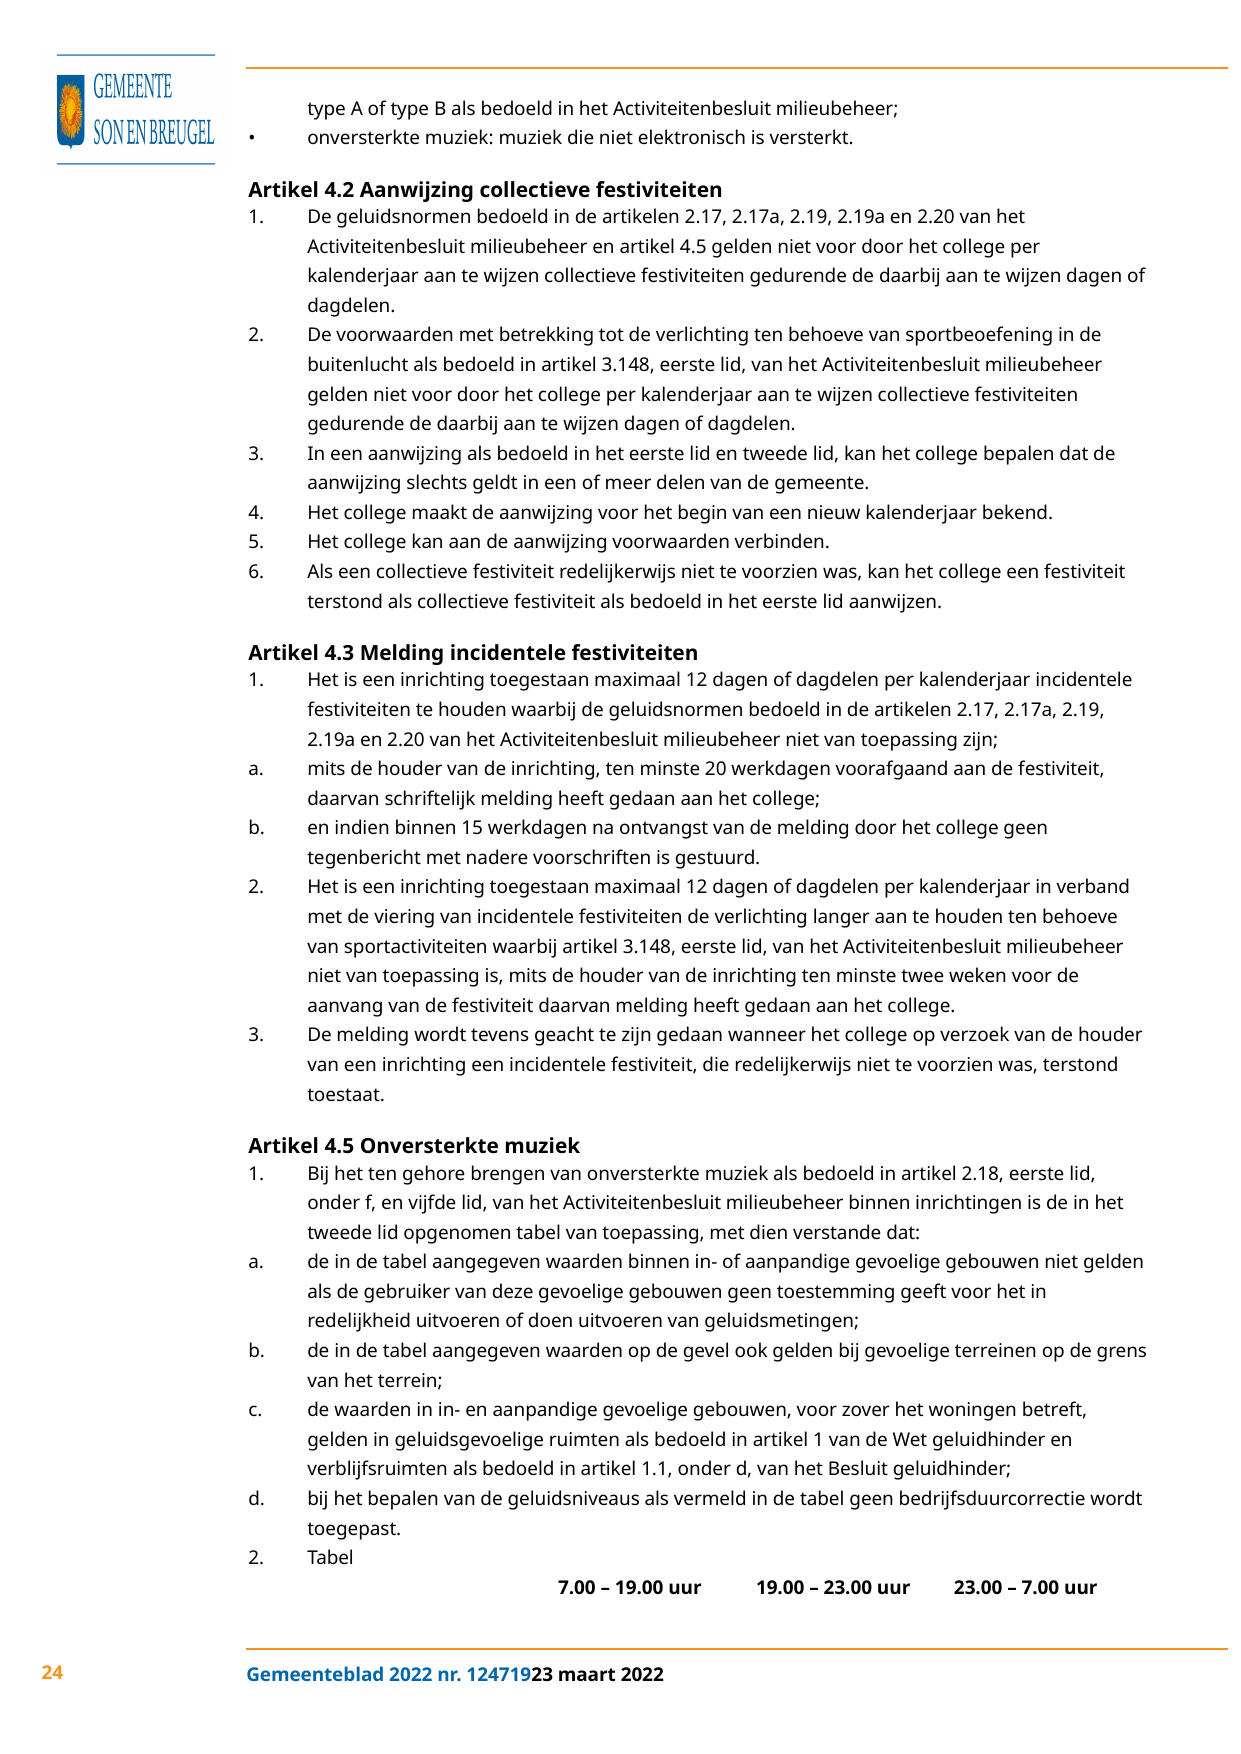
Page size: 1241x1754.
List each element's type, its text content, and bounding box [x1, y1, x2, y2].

list De voorwaarden met betrekking tot de verlichting ten behoeve van sportbeoefening in de buitenlucht als bedoeld in artikel 3.148, eerste lid, van het Activiteitenbesluit milieubeheer gelden niet voor door het college per kalenderjaar aan te wijzen collectieve festiviteiten gedurende de daarbij aan te wijzen dagen of dagdelen. [248, 322, 1152, 436]
list Tabel [248, 1544, 1152, 1570]
list De geluidsnormen bedoeld in de artikelen 2.17, 2.17a, 2.19, 2.19a en 2.20 van het Activiteitenbesluit milieubeheer en artikel 4.5 gelden niet voor door het college per kalenderjaar aan te wijzen collectieve festiviteiten gedurende de daarbij aan te wijzen dagen of dagdelen. [248, 203, 1152, 318]
list en indien binnen 15 werkdagen na ontvangst van de melding door het college geen tegenbericht met nadere voorschriften is gestuurd. [248, 814, 1152, 870]
text Artikel 4.3 Melding incidentele festiviteiten [248, 638, 1152, 667]
list type A of type B als bedoeld in het Activiteitenbesluit milieubeheer; [248, 95, 1152, 121]
text Artikel 4.2 Aanwijzing collectieve festiviteiten [248, 175, 1152, 203]
text Artikel 4.5 Onversterkte muziek [248, 1131, 1152, 1160]
list onversterkte muziek: muziek die niet elektronisch is versterkt. [248, 124, 1152, 150]
list Als een collectieve festiviteit redelijkerwijs niet te voorzien was, kan het college een festiviteit terstond als collectieve festiviteit als bedoeld in het eerste lid aanwijzen. [248, 558, 1152, 613]
list Het is een inrichting toegestaan maximaal 12 dagen of dagdelen per kalenderjaar incidentele festiviteiten te houden waarbij de geluidsnormen bedoeld in de artikelen 2.17, 2.17a, 2.19, 2.19a en 2.20 van het Activiteitenbesluit milieubeheer niet van toepassing zijn; [248, 667, 1152, 752]
picture [41, 47, 231, 172]
list Het college kan aan de aanwijzing voorwaarden verbinden. [248, 529, 1152, 554]
list de waarden in in- en aanpandige gevoelige gebouwen, voor zover het woningen betreft, gelden in geluidsgevoelige ruimten als bedoeld in artikel 1 van de Wet geluidhinder en verblijfsruimten als bedoeld in artikel 1.1, onder d, van het Besluit geluidhinder; [248, 1396, 1152, 1481]
list Bij het ten gehore brengen van onversterkte muziek als bedoeld in artikel 2.18, eerste lid, onder f, en vijfde lid, van het Activiteitenbesluit milieubeheer binnen inrichtingen is de in het tweede lid opgenomen tabel van toepassing, met dien verstande dat: [248, 1160, 1152, 1244]
list Het college maakt de aanwijzing voor het begin van een nieuw kalenderjaar bekend. [248, 499, 1152, 525]
list Het is een inrichting toegestaan maximaal 12 dagen of dagdelen per kalenderjaar in verband met de viering van incidentele festiviteiten de verlichting langer aan te houden ten behoeve van sportactiviteiten waarbij artikel 3.148, eerste lid, van het Activiteitenbesluit milieubeheer niet van toepassing is, mits de houder van de inrichting ten minste twee weken voor de aanvang van de festiviteit daarvan melding heeft gedaan aan het college. [248, 874, 1152, 1018]
list mits de houder van de inrichting, ten minste 20 werkdagen voorafgaand aan de festiviteit, daarvan schriftelijk melding heeft gedaan aan het college; [248, 755, 1152, 811]
table_header 19.00 – 23.00 uur [756, 1574, 954, 1600]
table_header 23.00 – 7.00 uur [954, 1574, 1152, 1600]
list de in de tabel aangegeven waarden op de gevel ook gelden bij gevoelige terreinen op de grens van het terrein; [248, 1337, 1152, 1392]
list de in de tabel aangegeven waarden binnen in- of aanpandige gevoelige gebouwen niet gelden als de gebruiker van deze gevoelige gebouwen geen toestemming geeft voor het in redelijkheid uitvoeren of doen uitvoeren van geluidsmetingen; [248, 1248, 1152, 1333]
list In een aanwijzing als bedoeld in het eerste lid en tweede lid, kan het college bepalen dat de aanwijzing slechts geldt in een of meer delen van de gemeente. [248, 440, 1152, 495]
table_header [248, 1574, 558, 1600]
list bij het bepalen van de geluidsniveaus als vermeld in de tabel geen bedrijfsduurcorrectie wordt toegepast. [248, 1485, 1152, 1540]
table_header 7.00 – 19.00 uur [558, 1574, 756, 1600]
list De melding wordt tevens geacht te zijn gedaan wanneer het college op verzoek van de houder van een inrichting een incidentele festiviteit, die redelijkerwijs niet te voorzien was, terstond toestaat. [248, 1022, 1152, 1107]
